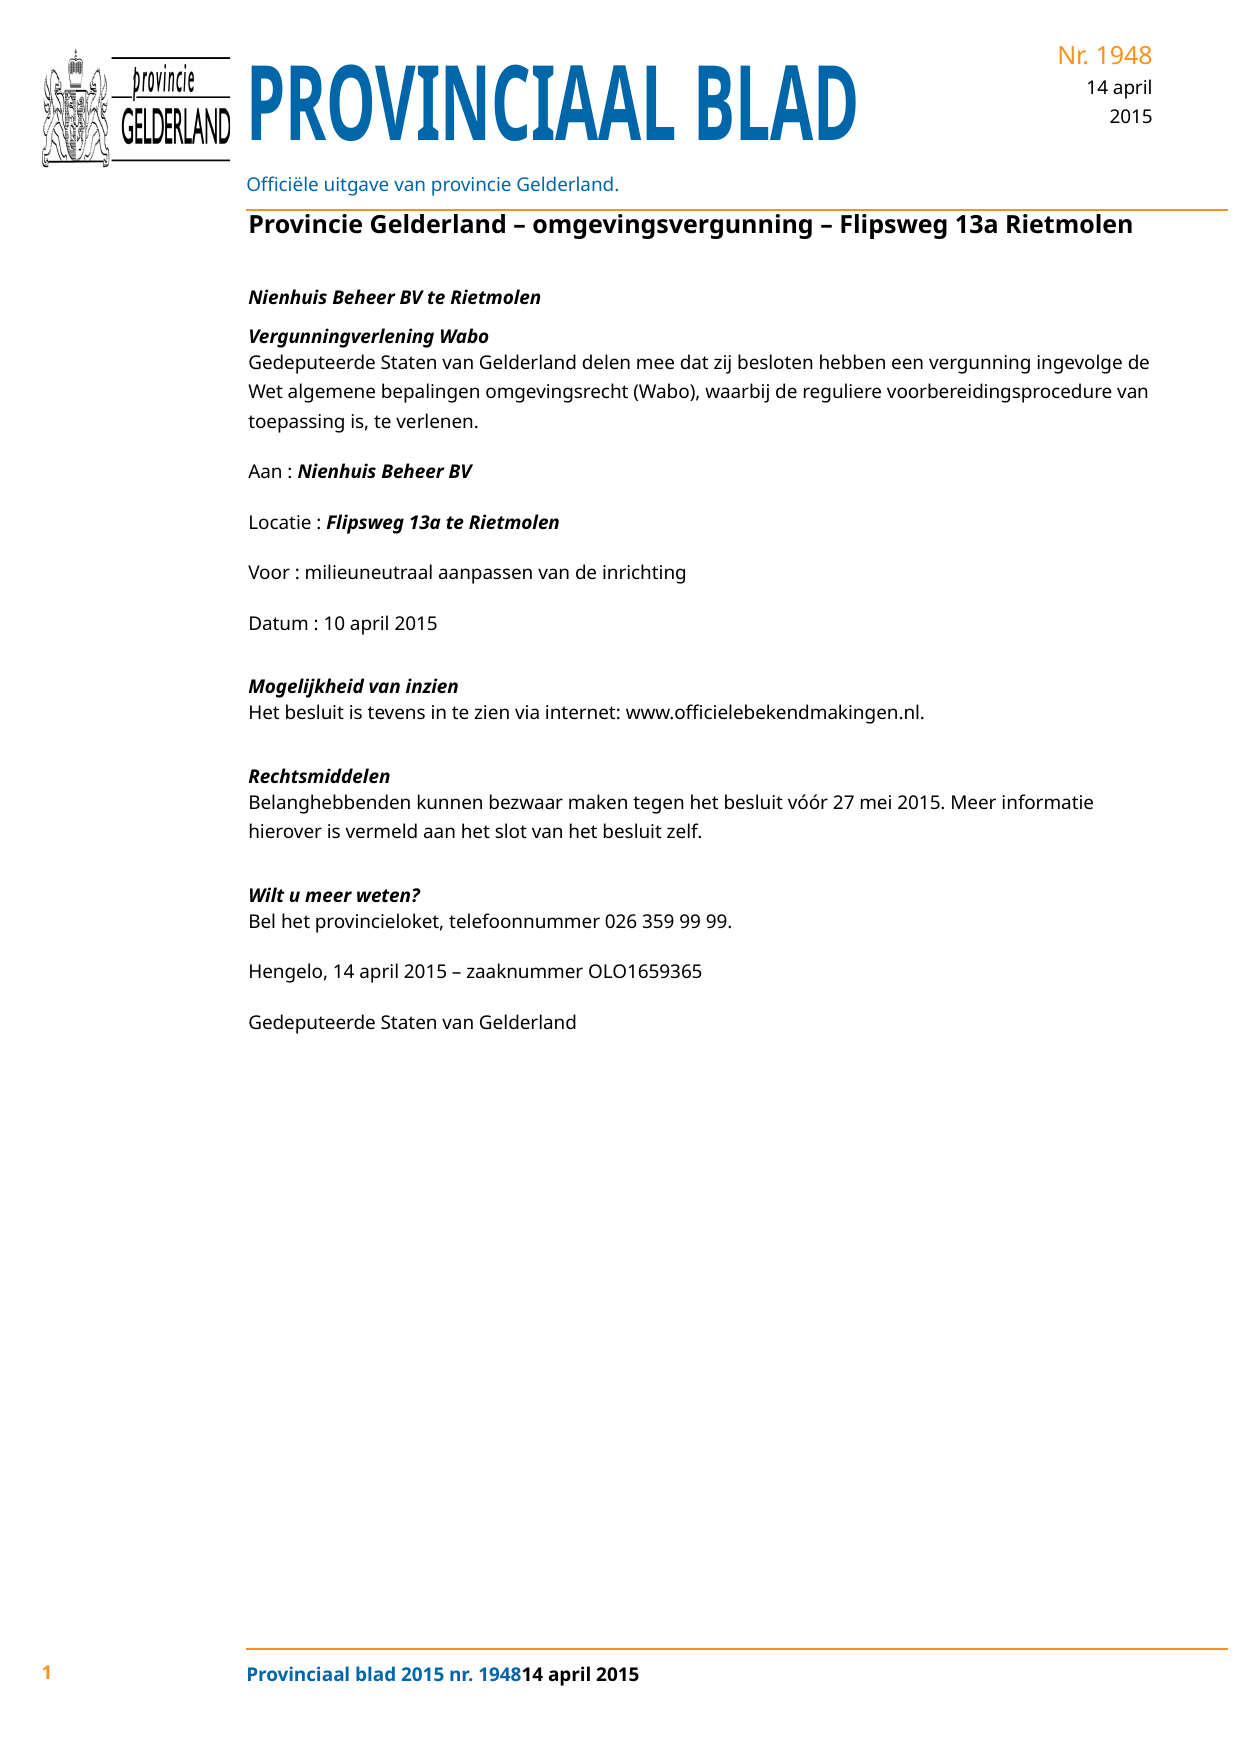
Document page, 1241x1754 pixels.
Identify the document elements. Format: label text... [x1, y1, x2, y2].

text Wilt u meer weten? [248, 883, 1152, 908]
text Aan : Nienhuis Beheer BV [248, 458, 1152, 484]
text Hengelo, 14 april 2015 – zaaknummer OLO1659365 [248, 959, 1152, 984]
text Het besluit is tevens in te zien via internet: www.officielebekendmakingen.nl. [248, 699, 1152, 725]
text Provincie Gelderland – omgevingsvergunning – Flipsweg 13a Rietmolen [248, 211, 1152, 241]
text Bel het provincieloket, telefoonnummer 026 359 99 99. [248, 908, 1152, 934]
text Mogelijkheid van inzien [248, 674, 1152, 699]
text Belanghebbenden kunnen bezwaar maken tegen het besluit vóór 27 mei 2015. Meer informatie hierover is vermeld aan het slot van het besluit zelf. [248, 789, 1152, 844]
text Gedeputeerde Staten van Gelderland [248, 1009, 1152, 1035]
text Locatie : Flipsweg 13a te Rietmolen [248, 509, 1152, 534]
text Voor : milieuneutraal aanpassen van de inrichting [248, 559, 1152, 585]
text Datum : 10 april 2015 [248, 610, 1152, 635]
picture [41, 47, 231, 172]
text Gedeputeerde Staten van Gelderland delen mee dat zij besloten hebben een vergunning ingevolge de Wet algemene bepalingen omgevingsrecht (Wabo), waarbij de reguliere voorbereidingsprocedure van toepassing is, te verlenen. [248, 349, 1152, 434]
text Rechtsmiddelen [248, 763, 1152, 789]
text Vergunningverlening Wabo [248, 323, 1152, 349]
text Nienhuis Beheer BV te Rietmolen [248, 284, 1152, 309]
